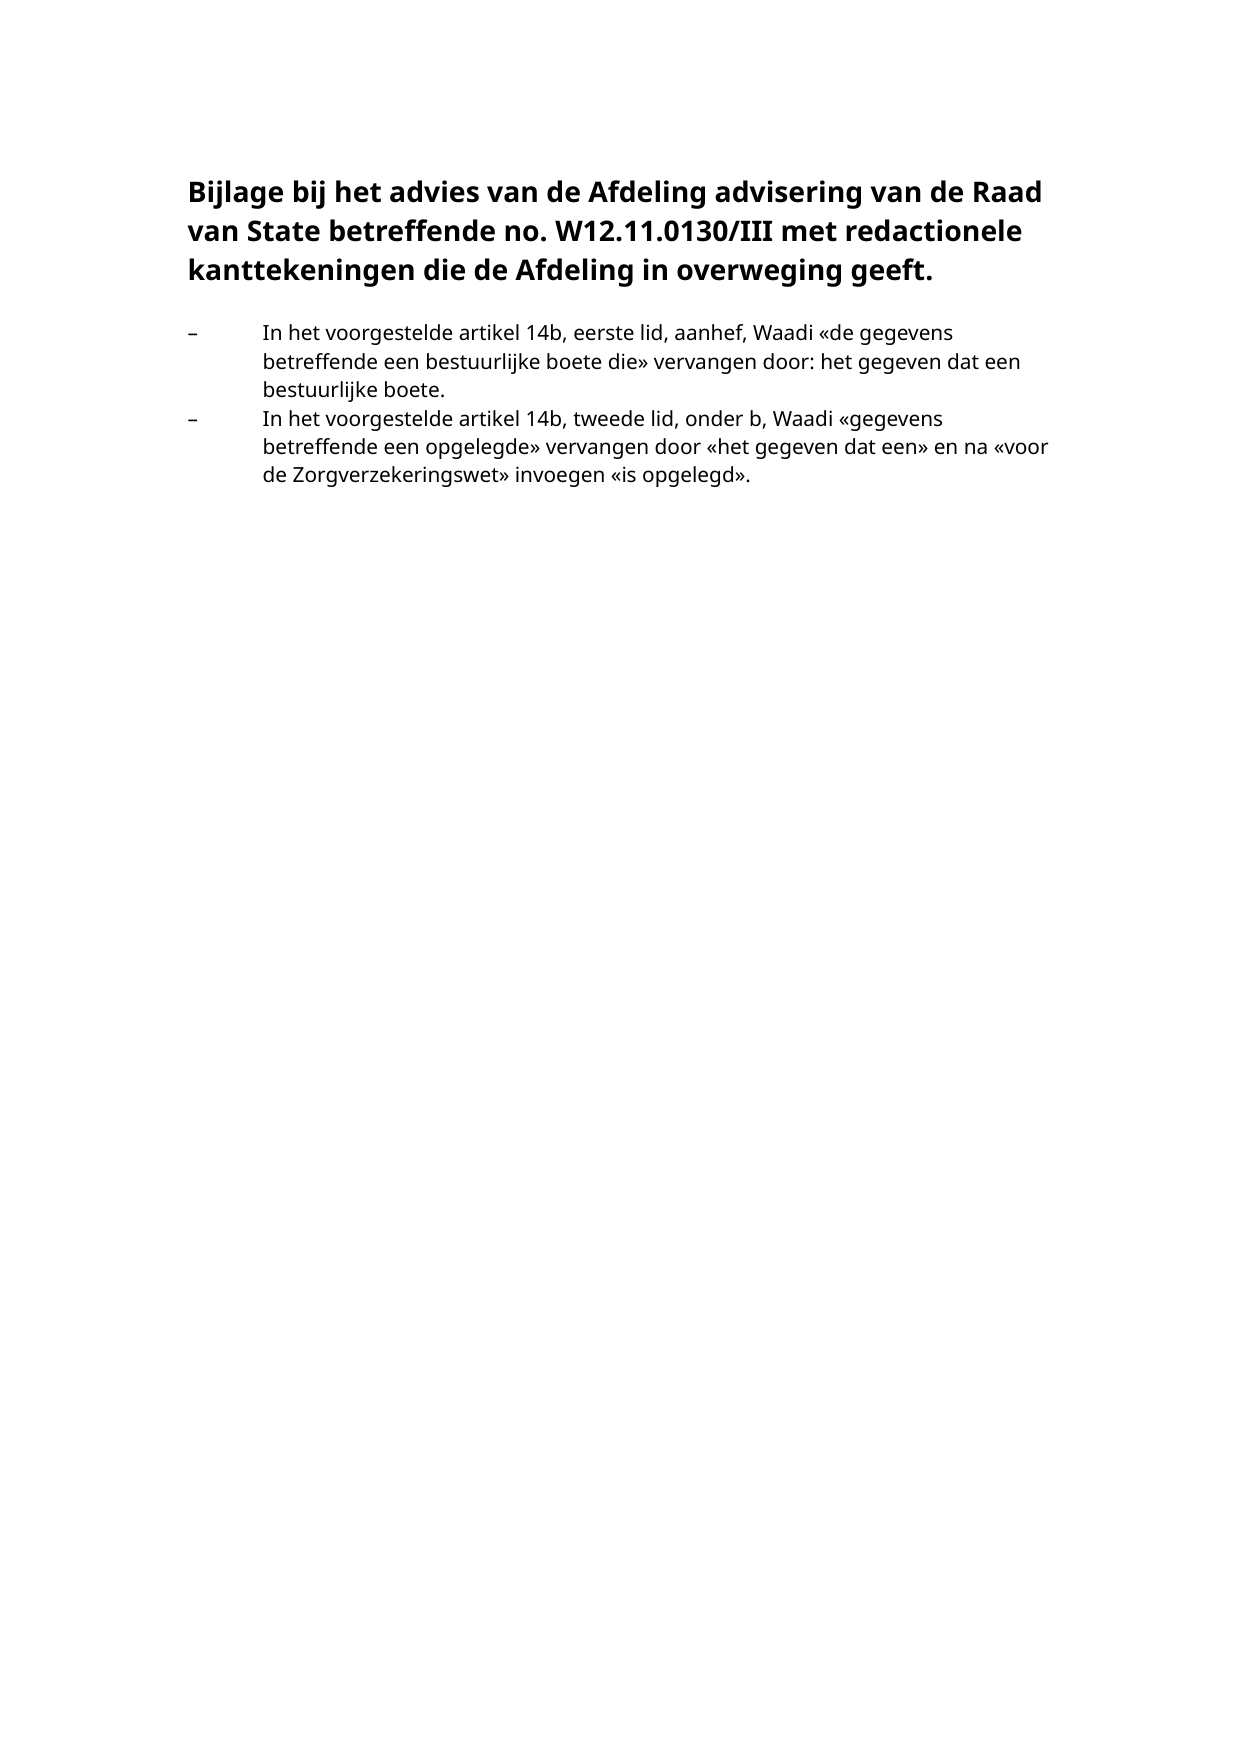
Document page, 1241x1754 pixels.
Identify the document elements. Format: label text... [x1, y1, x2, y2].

list In het voorgestelde artikel 14b, eerste lid, aanhef, Waadi «de gegevens betreffende een bestuurlijke boete die» vervangen door: het gegeven dat een bestuurlijke boete. [187, 318, 1053, 404]
subtitle Bijlage bij het advies van de Afdeling advisering van de Raad van State betreffende no. W12.11.0130/III met redactionele kanttekeningen die de Afdeling in overweging geeft. [187, 172, 1053, 288]
list In het voorgestelde artikel 14b, tweede lid, onder b, Waadi «gegevens betreffende een opgelegde» vervangen door «het gegeven dat een» en na «voor de Zorgverzekeringswet» invoegen «is opgelegd». [187, 404, 1053, 489]
